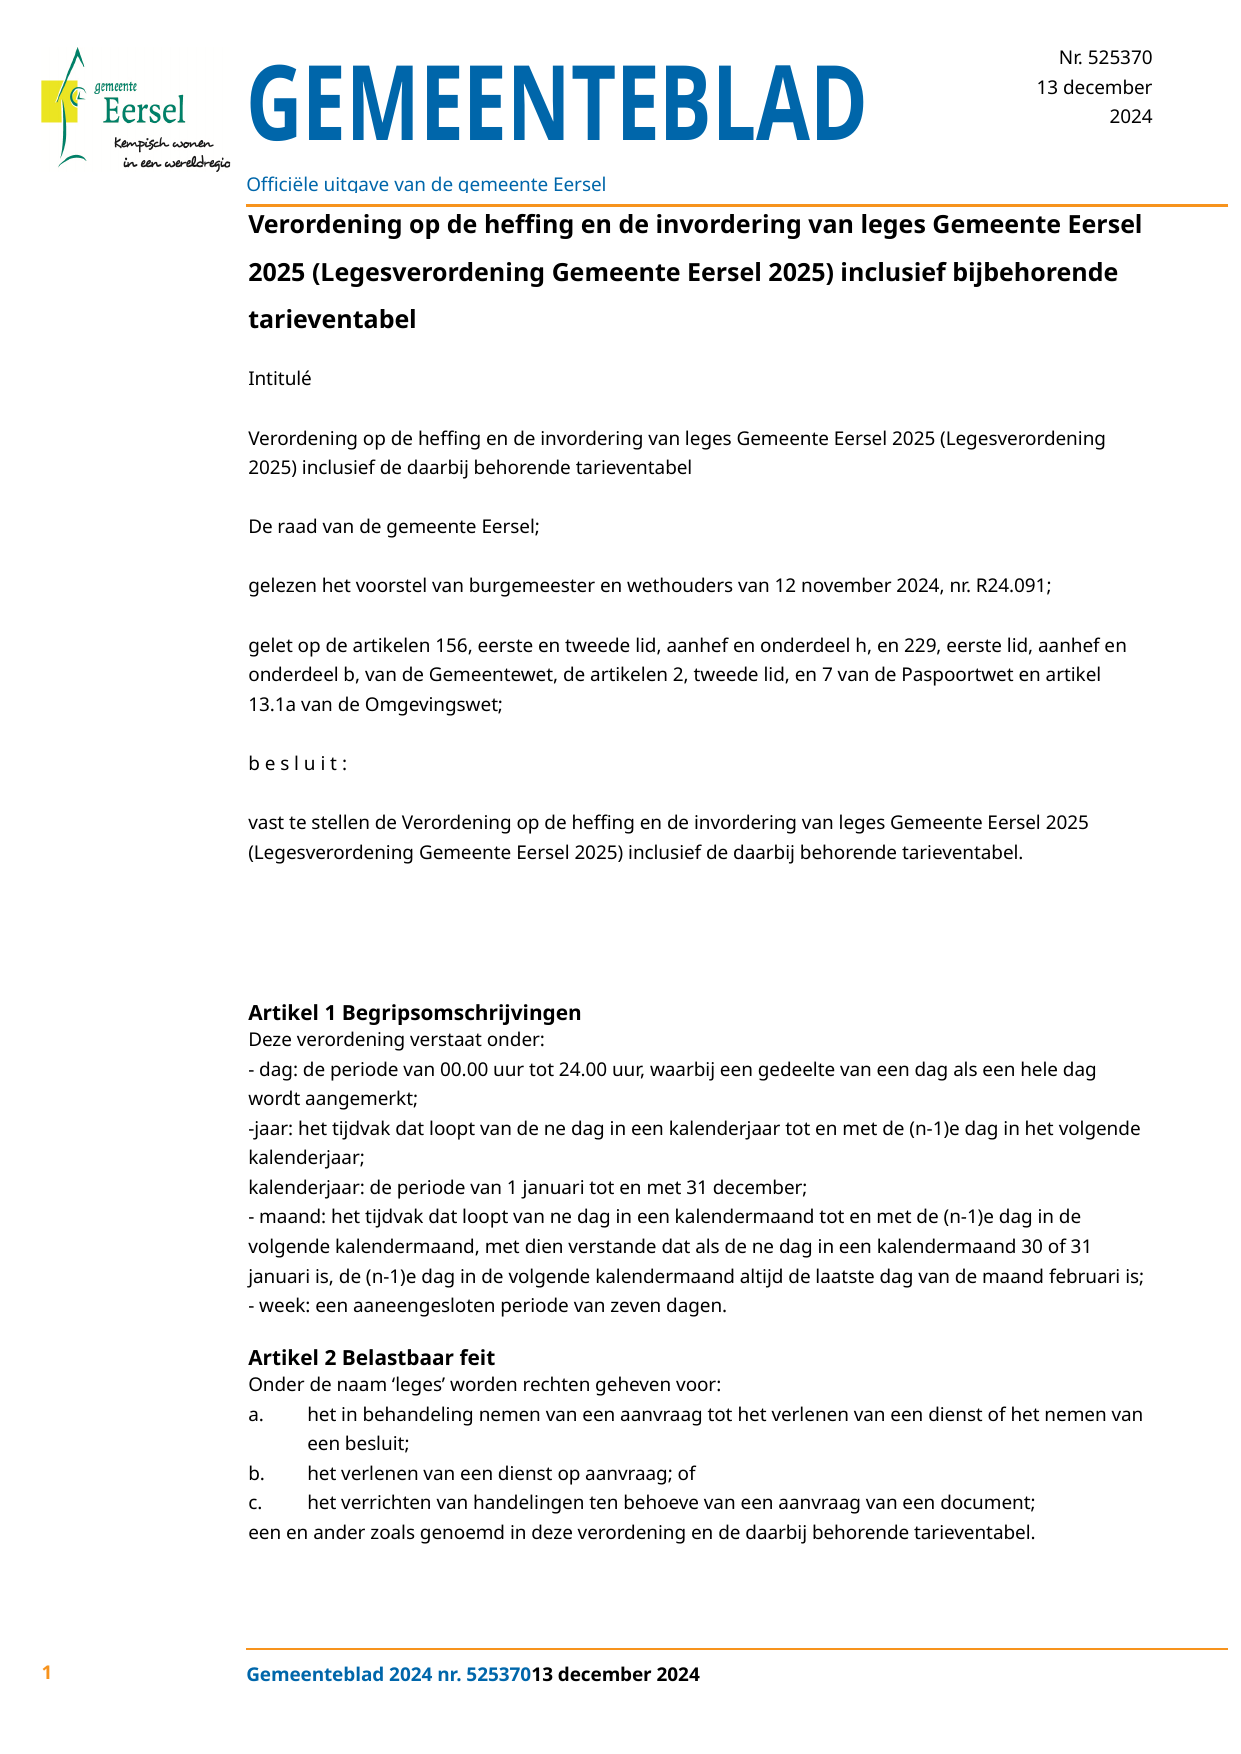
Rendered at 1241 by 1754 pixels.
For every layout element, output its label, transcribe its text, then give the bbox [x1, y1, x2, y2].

list het verlenen van een dienst op aanvraag; of [248, 1460, 1152, 1486]
text een en ander zoals genoemd in deze verordening en de daarbij behorende tarieventabel. [248, 1519, 1152, 1545]
text kalenderjaar: de periode van 1 januari tot en met 31 december; [248, 1174, 1152, 1200]
list het verrichten van handelingen ten behoeve van een aanvraag van een document; [248, 1489, 1152, 1515]
text gelezen het voorstel van burgemeester en wethouders van 12 november 2024, nr. R24.091; [248, 573, 1152, 598]
text - dag: de periode van 00.00 uur tot 24.00 uur, waarbij een gedeelte van een dag als een hele dag wordt aangemerkt; [248, 1056, 1152, 1111]
text Intitulé [248, 366, 1152, 391]
text gelet op de artikelen 156, eerste en tweede lid, aanhef en onderdeel h, en 229, eerste lid, aanhef en onderdeel b, van de Gemeentewet, de artikelen 2, tweede lid, en 7 van de Paspoortwet en artikel 13.1a van de Omgevingswet; [248, 632, 1152, 717]
text Verordening op de heffing en de invordering van leges Gemeente Eersel 2025 (Legesverordening Gemeente Eersel 2025) inclusief bijbehorende tarieventabel [248, 207, 1152, 336]
text Artikel 1 Begripsomschrijvingen [248, 998, 1152, 1026]
text Deze verordening verstaat onder: [248, 1026, 1152, 1052]
text -jaar: het tijdvak dat loopt van de ne dag in een kalenderjaar tot en met de (n-1)e dag in het volgende kalenderjaar; [248, 1115, 1152, 1170]
text - week: een aaneengesloten periode van zeven dagen. [248, 1292, 1152, 1318]
list het in behandeling nemen van een aanvraag tot het verlenen van een dienst of het nemen van een besluit; [248, 1401, 1152, 1456]
text Onder de naam ‘leges’ worden rechten geheven voor: [248, 1371, 1152, 1397]
text Verordening op de heffing en de invordering van leges Gemeente Eersel 2025 (Legesverordening 2025) inclusief de daarbij behorende tarieventabel [248, 425, 1152, 480]
text vast te stellen de Verordening op de heffing en de invordering van leges Gemeente Eersel 2025 (Legesverordening Gemeente Eersel 2025) inclusief de daarbij behorende tarieventabel. [248, 809, 1152, 864]
text b e s l u i t : [248, 750, 1152, 776]
picture [41, 47, 231, 172]
text De raad van de gemeente Eersel; [248, 513, 1152, 539]
text - maand: het tijdvak dat loopt van ne dag in een kalendermaand tot en met de (n-1)e dag in de volgende kalendermaand, met dien verstande dat als de ne dag in een kalendermaand 30 of 31 januari is, de (n-1)e dag in de volgende kalendermaand altijd de laatste dag van de maand februari is; [248, 1204, 1152, 1288]
text Artikel 2 Belastbaar feit [248, 1343, 1152, 1371]
